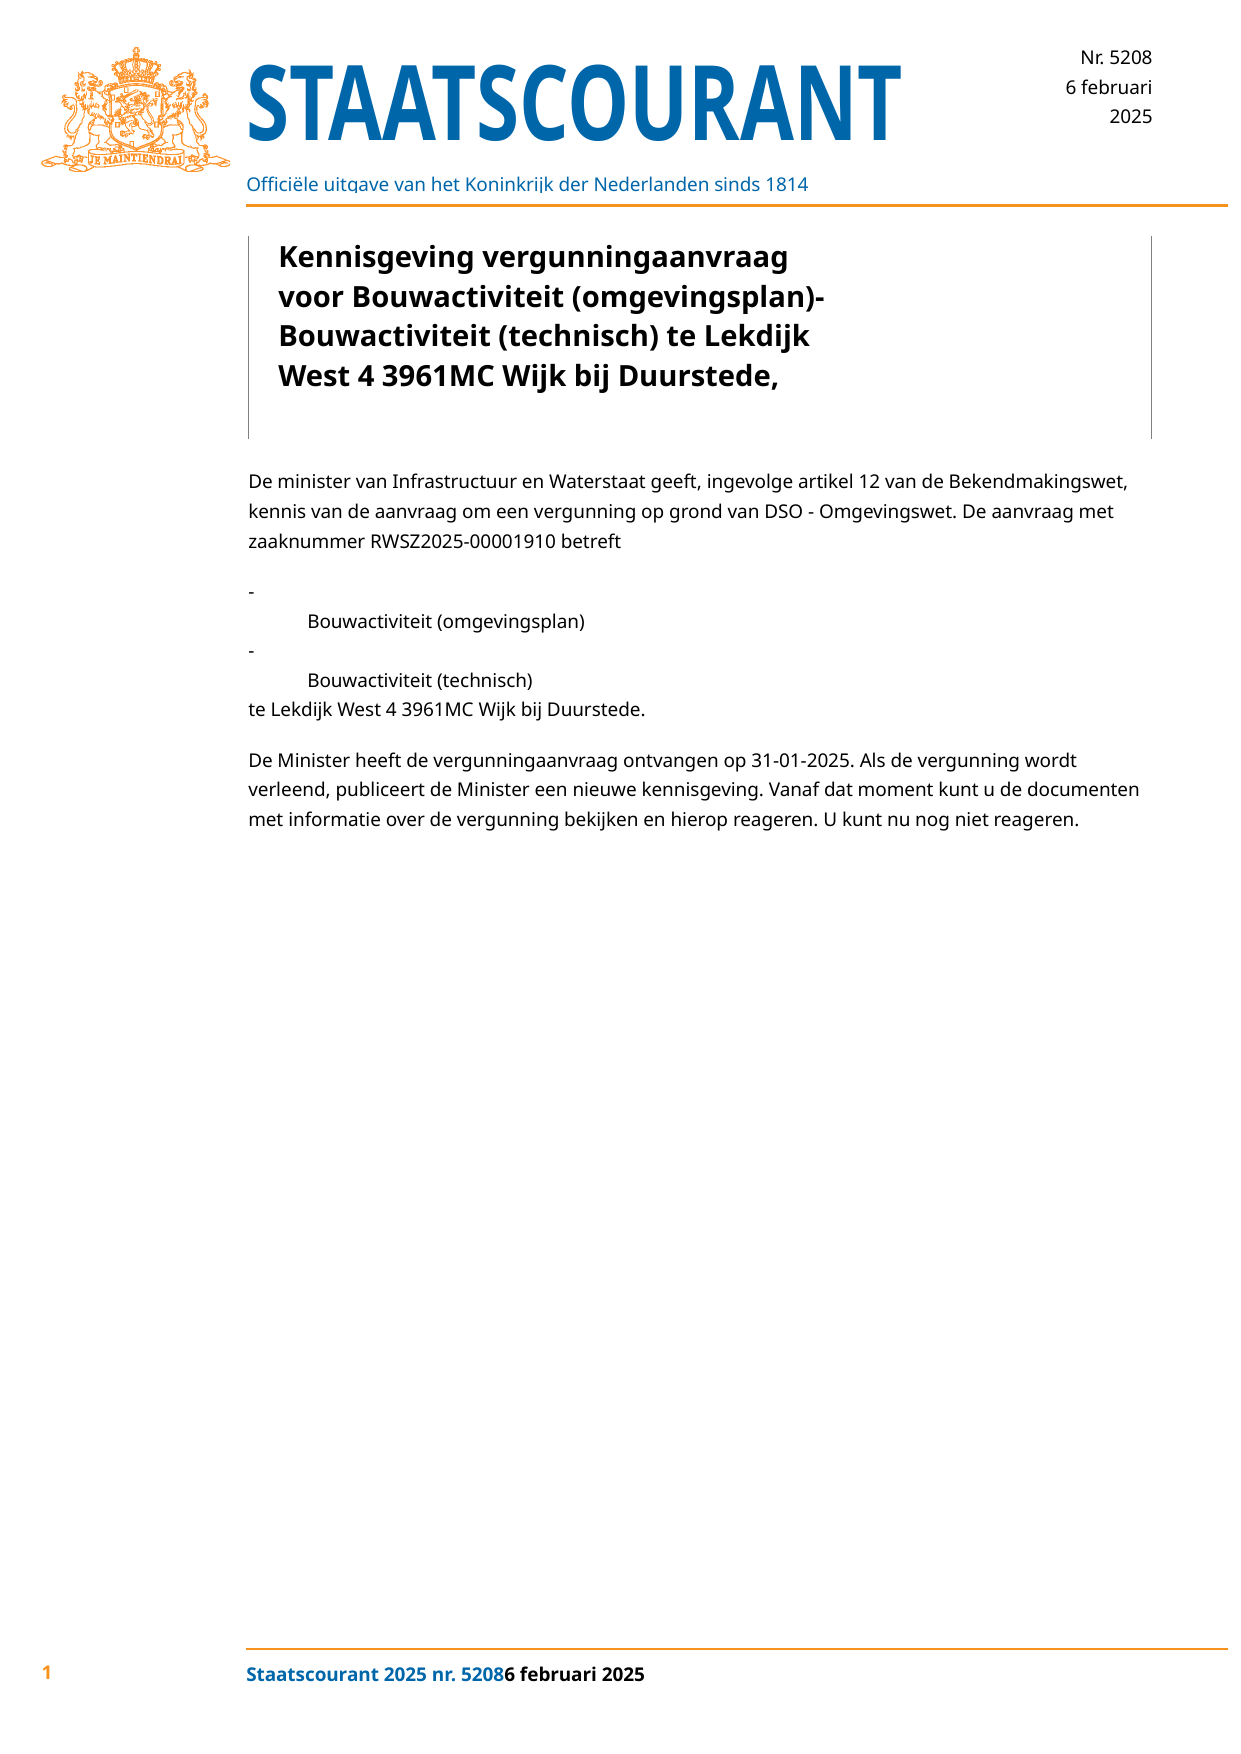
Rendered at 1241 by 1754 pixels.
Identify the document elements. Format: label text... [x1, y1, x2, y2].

text De minister van Infrastructuur en Waterstaat geeft, ingevolge artikel 12 van de Bekendmakingswet, kennis van de aanvraag om een vergunning op grond van DSO - Omgevingswet. De aanvraag met zaaknummer RWSZ2025-00001910 betreft [248, 469, 1152, 553]
text De Minister heeft de vergunningaanvraag ontvangen op 31-01-2025. Als de vergunning wordt verleend, publiceert de Minister een nieuwe kennisgeving. Vanaf dat moment kunt u de documenten met informatie over de vergunning bekijken en hierop reageren. U kunt nu nog niet reageren. [248, 747, 1152, 832]
table_header [1090, 236, 1151, 413]
table_header [850, 236, 912, 413]
list Bouwactiviteit (omgevingsplan) [248, 608, 1152, 633]
table_header Kennisgeving vergunningaanvraag voor Bouwactiviteit (omgevingsplan)-Bouwactiviteit (technisch) te Lekdijk West 4 3961MC Wijk bij Duurstede, [249, 236, 850, 439]
picture [912, 236, 1090, 414]
text te Lekdijk West 4 3961MC Wijk bij Duurstede. [248, 697, 1152, 722]
list Bouwactiviteit (technisch) [248, 667, 1152, 693]
picture [41, 47, 231, 172]
table_header [850, 414, 1151, 439]
